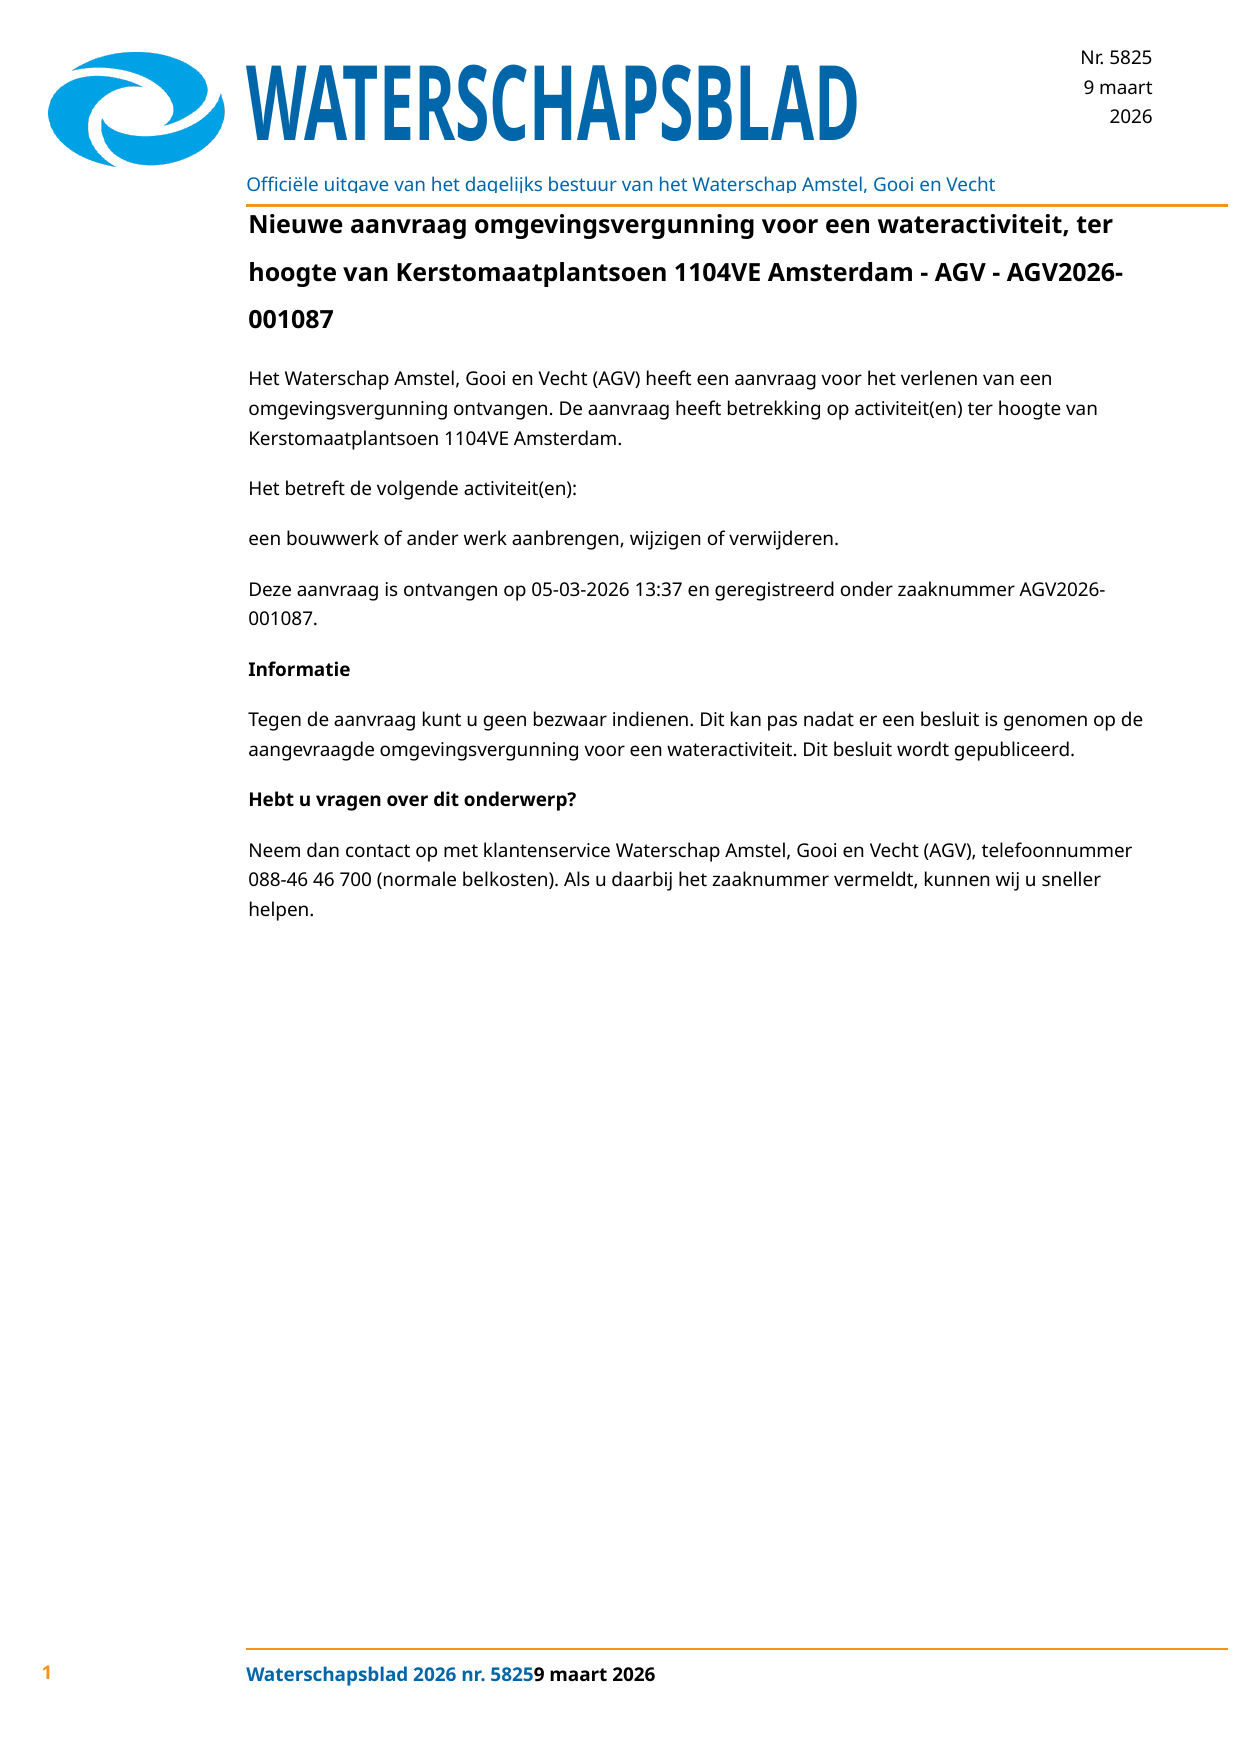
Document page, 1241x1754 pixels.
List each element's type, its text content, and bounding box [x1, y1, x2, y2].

text Neem dan contact op met klantenservice Waterschap Amstel, Gooi en Vecht (AGV), telefoonnummer 088-46 46 700 (normale belkosten). Als u daarbij het zaaknummer vermeldt, kunnen wij u sneller helpen. [248, 837, 1152, 922]
text een bouwwerk of ander werk aanbrengen, wijzigen of verwijderen. [248, 526, 1152, 551]
text Het Waterschap Amstel, Gooi en Vecht (AGV) heeft een aanvraag voor het verlenen van een omgevingsvergunning ontvangen. De aanvraag heeft betrekking op activiteit(en) ter hoogte van Kerstomaatplantsoen 1104VE Amsterdam. [248, 366, 1152, 450]
text Tegen de aanvraag kunt u geen bezwaar indienen. Dit kan pas nadat er een besluit is genomen op de aangevraagde omgevingsvergunning voor een wateractiviteit. Dit besluit wordt gepubliceerd. [248, 706, 1152, 762]
text Deze aanvraag is ontvangen op 05-03-2026 13:37 en geregistreerd onder zaaknummer AGV2026-001087. [248, 576, 1152, 631]
text Het betreft de volgende activiteit(en): [248, 475, 1152, 501]
text Nieuwe aanvraag omgevingsvergunning voor een wateractiviteit, ter hoogte van Kerstomaatplantsoen 1104VE Amsterdam - AGV - AGV2026-001087 [248, 207, 1152, 336]
text Informatie [248, 656, 1152, 682]
picture [41, 47, 231, 172]
text Hebt u vragen over dit onderwerp? [248, 786, 1152, 812]
